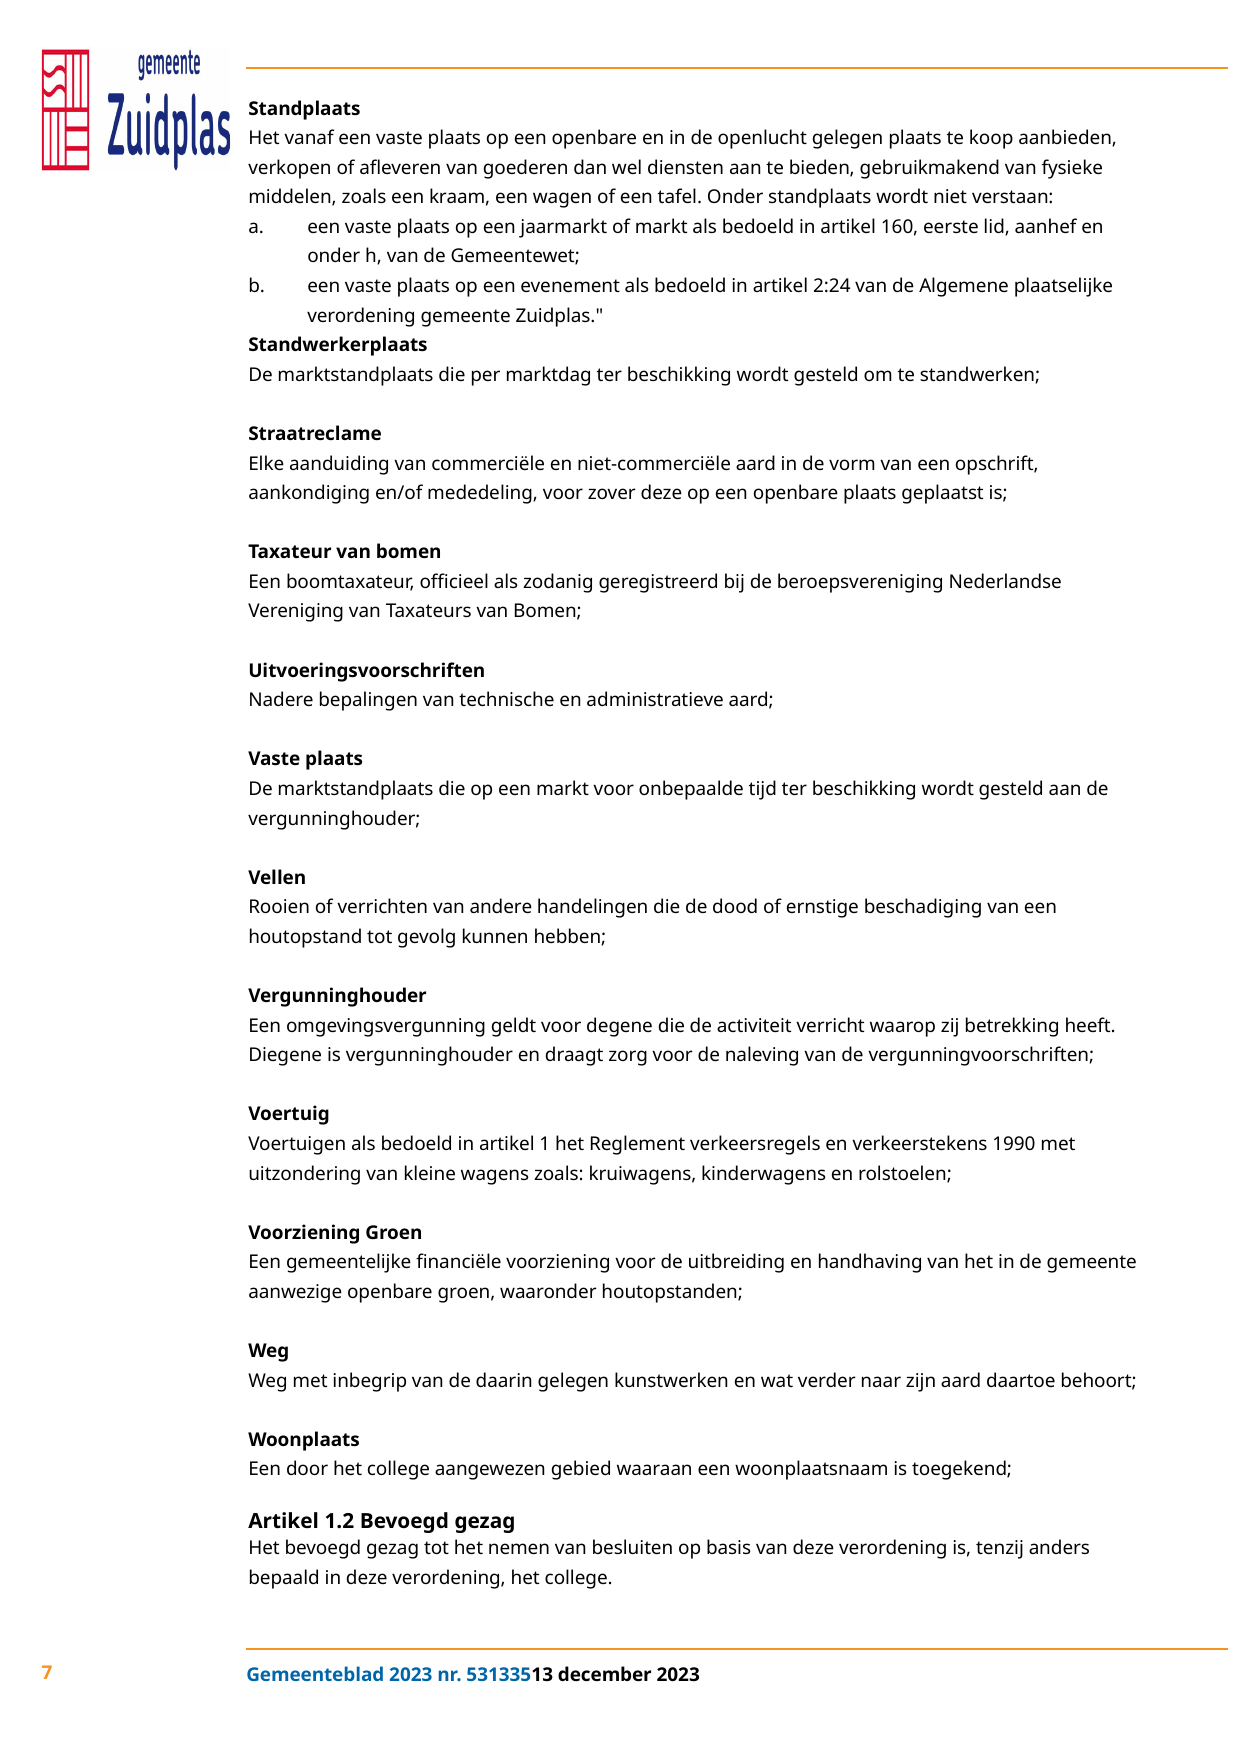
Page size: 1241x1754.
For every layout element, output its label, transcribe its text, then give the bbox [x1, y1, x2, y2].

text Elke aanduiding van commerciële en niet-commerciële aard in de vorm van een opschrift, aankondiging en/of mededeling, voor zover deze op een openbare plaats geplaatst is; [248, 450, 1152, 505]
list een vaste plaats op een jaarmarkt of markt als bedoeld in artikel 160, eerste lid, aanhef en onder h, van de Gemeentewet; [248, 213, 1152, 268]
picture [41, 47, 231, 172]
text Vergunninghouder [248, 982, 1152, 1008]
text Weg [248, 1337, 1152, 1363]
text Vaste plaats [248, 746, 1152, 771]
text Artikel 1.2 Bevoegd gezag [248, 1506, 1152, 1534]
text De marktstandplaats die op een markt voor onbepaalde tijd ter beschikking wordt gesteld aan de vergunninghouder; [248, 775, 1152, 831]
text Voertuig [248, 1101, 1152, 1126]
text Nadere bepalingen van technische en administratieve aard; [248, 686, 1152, 712]
text Een gemeentelijke financiële voorziening voor de uitbreiding en handhaving van het in de gemeente aanwezige openbare groen, waaronder houtopstanden; [248, 1248, 1152, 1304]
text Een boomtaxateur, officieel als zodanig geregistreerd bij de beroepsvereniging Nederlandse Vereniging van Taxateurs van Bomen; [248, 568, 1152, 623]
text Vellen [248, 864, 1152, 890]
text Straatreclame [248, 420, 1152, 446]
text Een omgevingsvergunning geldt voor degene die de activiteit verricht waarop zij betrekking heeft. Diegene is vergunninghouder en draagt zorg voor de naleving van de vergunningvoorschriften; [248, 1012, 1152, 1067]
text Voertuigen als bedoeld in artikel 1 het Reglement verkeersregels en verkeerstekens 1990 met uitzondering van kleine wagens zoals: kruiwagens, kinderwagens en rolstoelen; [248, 1130, 1152, 1186]
text Rooien of verrichten van andere handelingen die de dood of ernstige beschadiging van een houtopstand tot gevolg kunnen hebben; [248, 893, 1152, 949]
text Voorziening Groen [248, 1219, 1152, 1245]
text Taxateur van bomen [248, 538, 1152, 564]
list een vaste plaats op een evenement als bedoeld in artikel 2:24 van de Algemene plaatselijke verordening gemeente Zuidplas." [248, 272, 1152, 328]
text Uitvoeringsvoorschriften [248, 657, 1152, 683]
text Standplaats [248, 95, 1152, 121]
text Een door het college aangewezen gebied waaraan een woonplaatsnaam is toegekend; [248, 1456, 1152, 1481]
text Standwerkerplaats [248, 331, 1152, 357]
text Het vanaf een vaste plaats op een openbare en in de openlucht gelegen plaats te koop aanbieden, verkopen of afleveren van goederen dan wel diensten aan te bieden, gebruikmakend van fysieke middelen, zoals een kraam, een wagen of een tafel. Onder standplaats wordt niet verstaan: [248, 124, 1152, 209]
text Het bevoegd gezag tot het nemen van besluiten op basis van deze verordening is, tenzij anders bepaald in deze verordening, het college. [248, 1534, 1152, 1590]
text Weg met inbegrip van de daarin gelegen kunstwerken en wat verder naar zijn aard daartoe behoort; [248, 1367, 1152, 1393]
text De marktstandplaats die per marktdag ter beschikking wordt gesteld om te standwerken; [248, 361, 1152, 387]
text Woonplaats [248, 1426, 1152, 1452]
